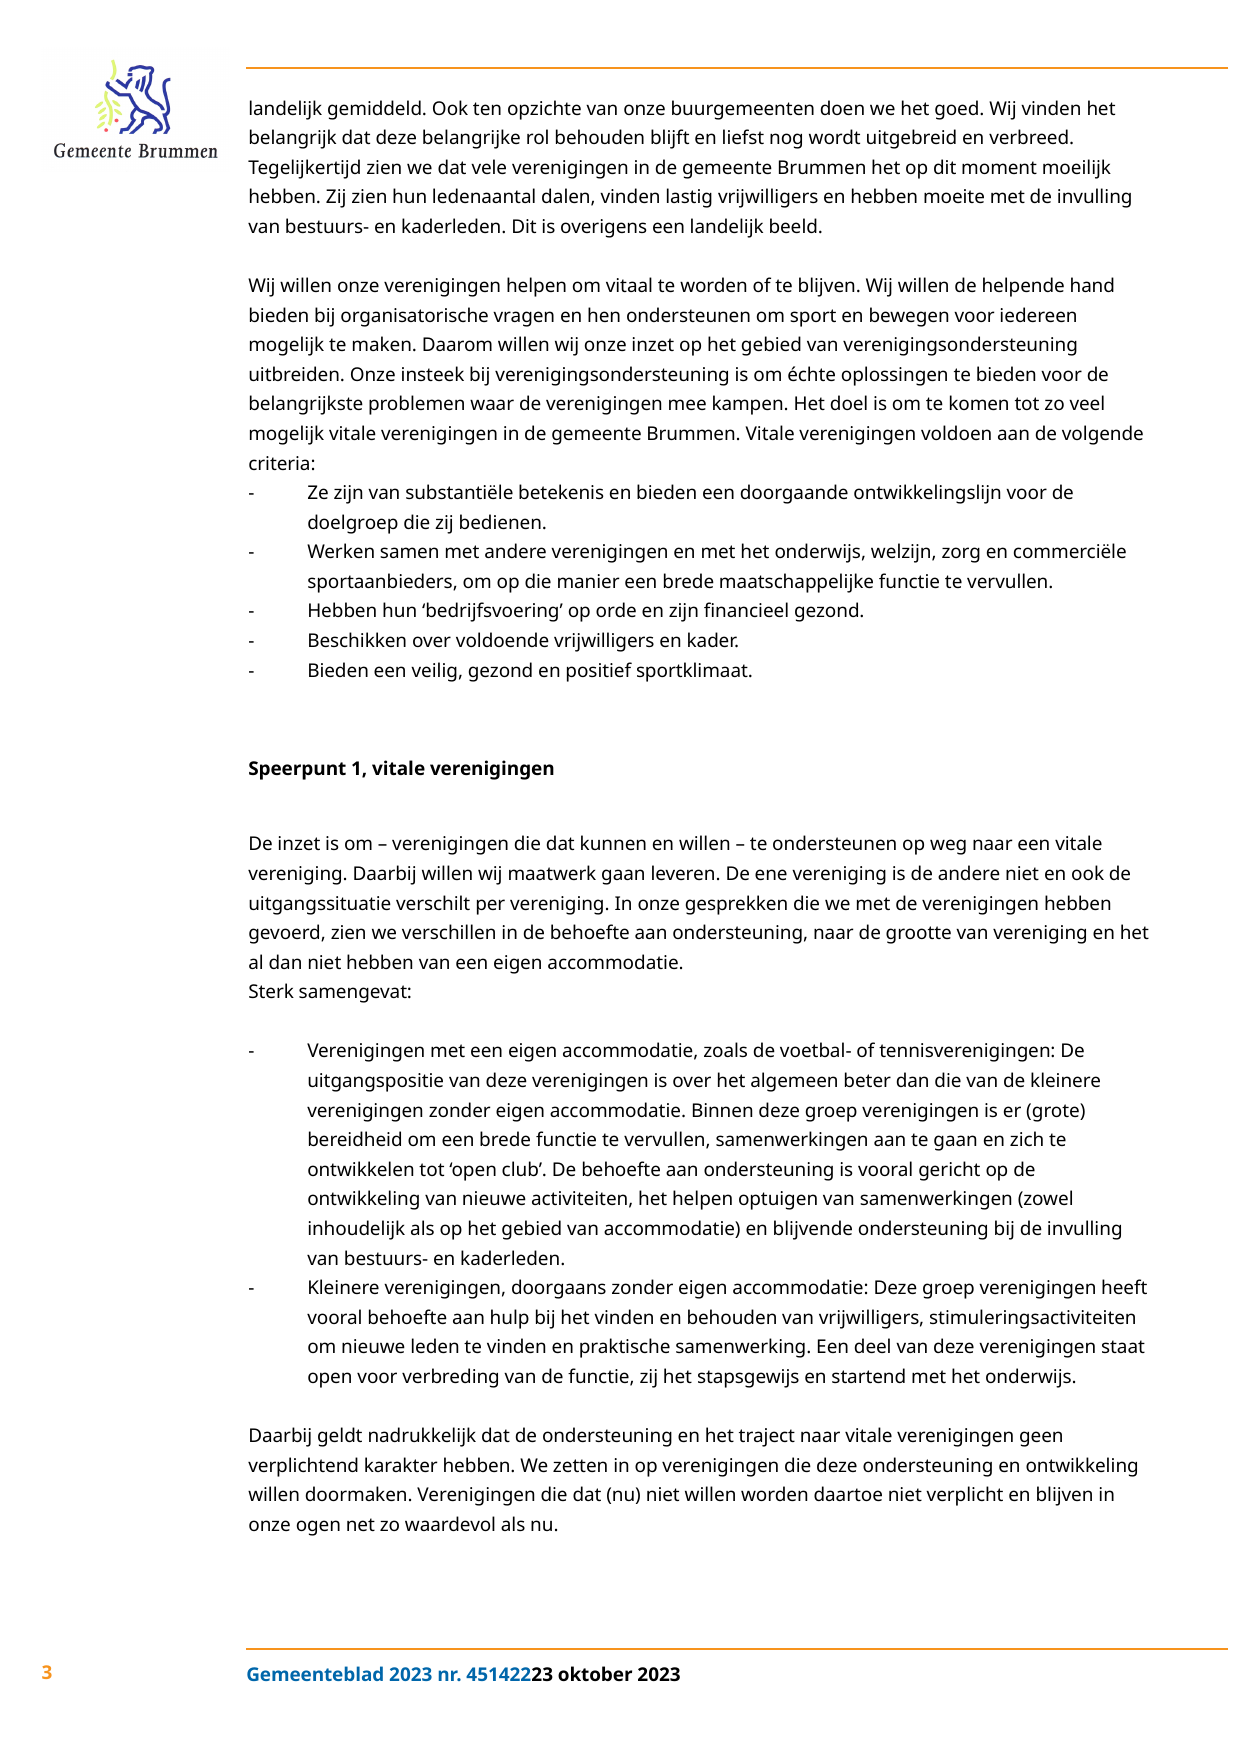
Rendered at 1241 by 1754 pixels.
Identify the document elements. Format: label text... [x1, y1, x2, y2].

text Wij willen onze verenigingen helpen om vitaal te worden of te blijven. Wij willen de helpende hand bieden bij organisatorische vragen en hen ondersteunen om sport en bewegen voor iedereen mogelijk te maken. Daarom willen wij onze inzet op het gebied van verenigingsondersteuning uitbreiden. Onze insteek bij verenigingsondersteuning is om échte oplossingen te bieden voor de belangrijkste problemen waar de verenigingen mee kampen. Het doel is om te komen tot zo veel mogelijk vitale verenigingen in de gemeente Brummen. Vitale verenigingen voldoen aan de volgende criteria: [248, 272, 1152, 476]
picture [41, 47, 231, 172]
text Daarbij geldt nadrukkelijk dat de ondersteuning en het traject naar vitale verenigingen geen verplichtend karakter hebben. We zetten in op verenigingen die deze ondersteuning en ontwikkeling willen doormaken. Verenigingen die dat (nu) niet willen worden daartoe niet verplicht en blijven in onze ogen net zo waardevol als nu. [248, 1422, 1152, 1537]
list Ze zijn van substantiële betekenis en bieden een doorgaande ontwikkelingslijn voor de doelgroep die zij bedienen. [248, 479, 1152, 535]
list Werken samen met andere verenigingen en met het onderwijs, welzijn, zorg en commerciële sportaanbieders, om op die manier een brede maatschappelijke functie te vervullen. [248, 538, 1152, 594]
text De inzet is om – verenigingen die dat kunnen en willen – te ondersteunen op weg naar een vitale vereniging. Daarbij willen wij maatwerk gaan leveren. De ene vereniging is de andere niet en ook de uitgangssituatie verschilt per vereniging. In onze gesprekken die we met de verenigingen hebben gevoerd, zien we verschillen in de behoefte aan ondersteuning, naar de grootte van vereniging en het al dan niet hebben van een eigen accommodatie. [248, 831, 1152, 975]
list Hebben hun ‘bedrijfsvoering’ op orde en zijn financieel gezond. [248, 598, 1152, 623]
text landelijk gemiddeld. Ook ten opzichte van onze buurgemeenten doen we het goed. Wij vinden het belangrijk dat deze belangrijke rol behouden blijft en liefst nog wordt uitgebreid en verbreed. Tegelijkertijd zien we dat vele verenigingen in de gemeente Brummen het op dit moment moeilijk hebben. Zij zien hun ledenaantal dalen, vinden lastig vrijwilligers en hebben moeite met de invulling van bestuurs- en kaderleden. Dit is overigens een landelijk beeld. [248, 95, 1152, 239]
list Kleinere verenigingen, doorgaans zonder eigen accommodatie: Deze groep verenigingen heeft vooral behoefte aan hulp bij het vinden en behouden van vrijwilligers, stimuleringsactiviteiten om nieuwe leden te vinden en praktische samenwerking. Een deel van deze verenigingen staat open voor verbreding van de functie, zij het stapsgewijs en startend met het onderwijs. [248, 1274, 1152, 1389]
text Speerpunt 1, vitale verenigingen [248, 753, 1152, 781]
list Beschikken over voldoende vrijwilligers en kader. [248, 627, 1152, 653]
text Sterk samengevat: [248, 978, 1152, 1004]
list Bieden een veilig, gezond en positief sportklimaat. [248, 657, 1152, 683]
list Verenigingen met een eigen accommodatie, zoals de voetbal- of tennisverenigingen: De uitgangspositie van deze verenigingen is over het algemeen beter dan die van de kleinere verenigingen zonder eigen accommodatie. Binnen deze groep verenigingen is er (grote) bereidheid om een brede functie te vervullen, samenwerkingen aan te gaan en zich te ontwikkelen tot ‘open club’. De behoefte aan ondersteuning is vooral gericht op de ontwikkeling van nieuwe activiteiten, het helpen optuigen van samenwerkingen (zowel inhoudelijk als op het gebied van accommodatie) en blijvende ondersteuning bij de invulling van bestuurs- en kaderleden. [248, 1038, 1152, 1271]
